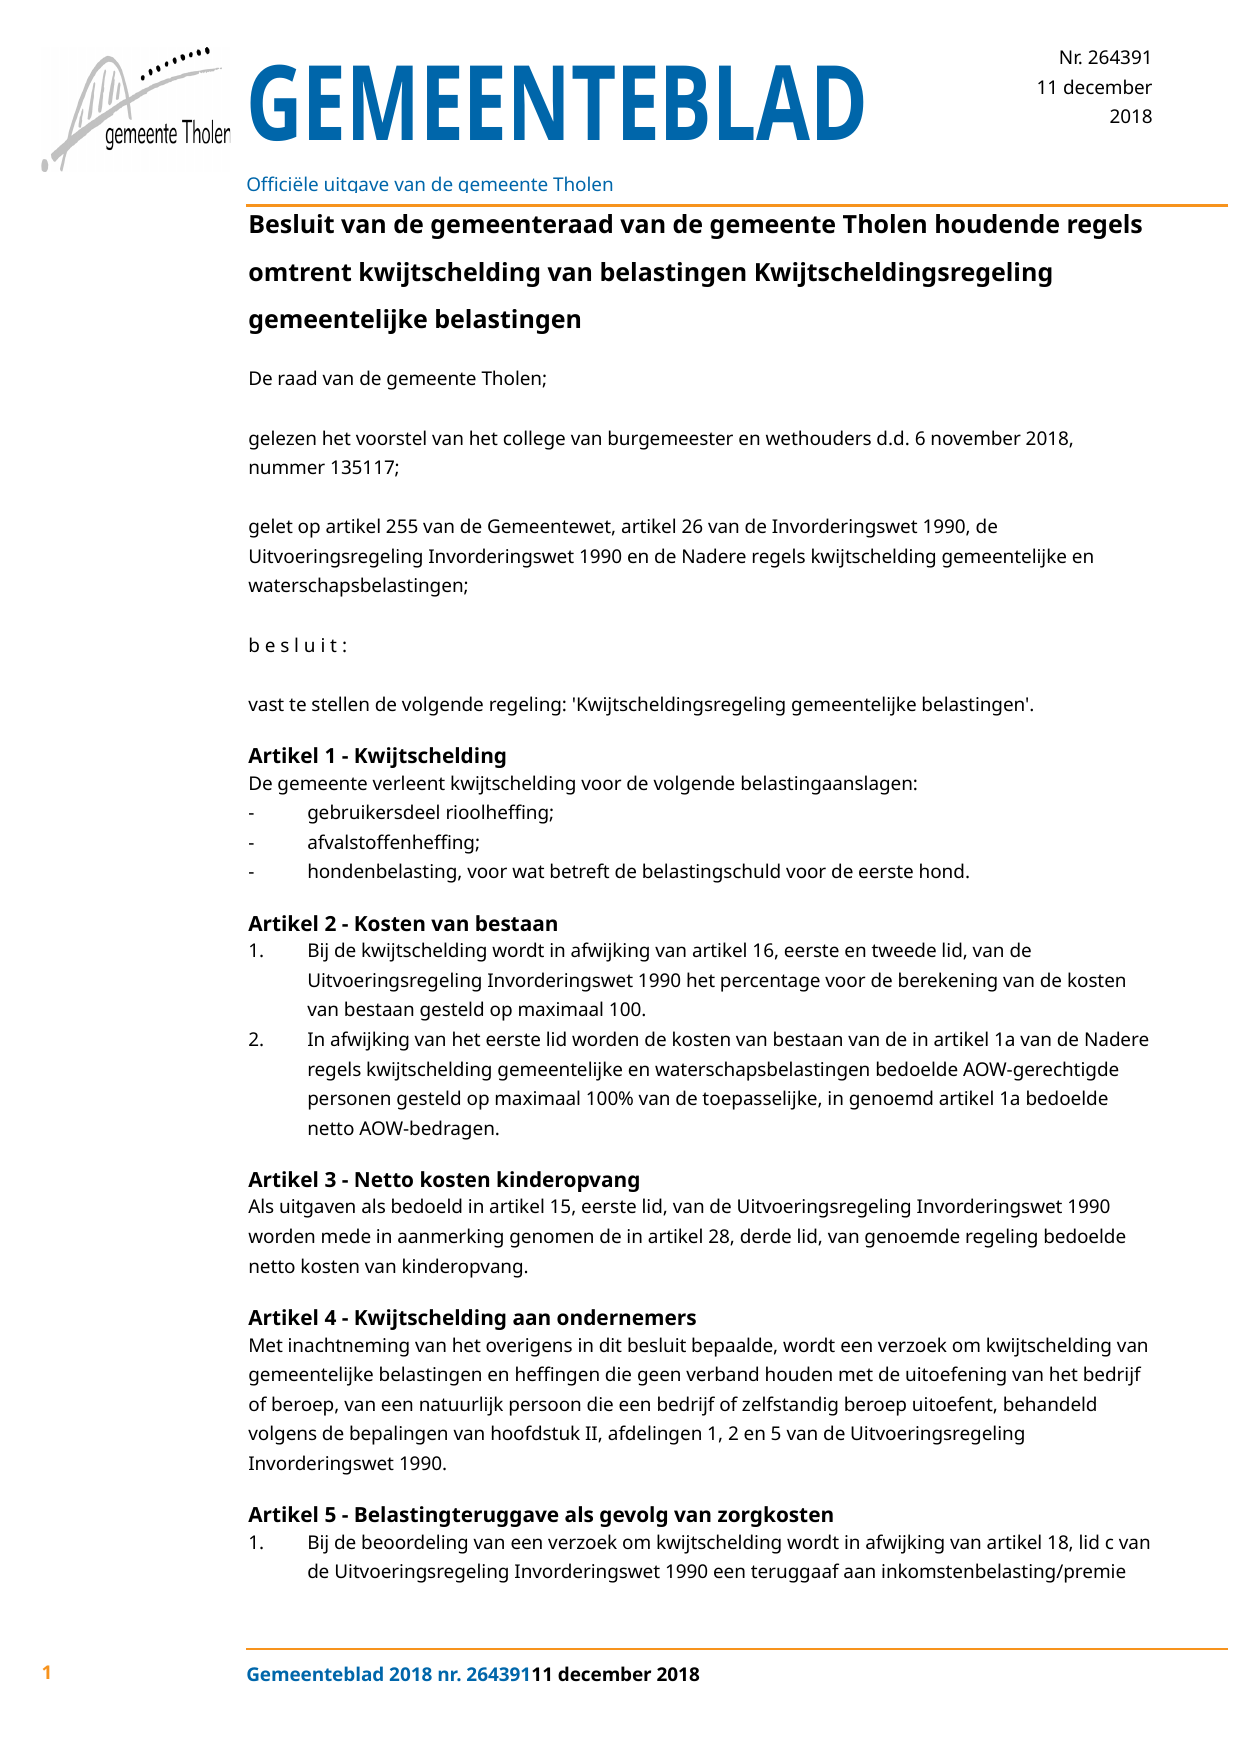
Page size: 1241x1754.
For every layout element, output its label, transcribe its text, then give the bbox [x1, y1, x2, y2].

text gelezen het voorstel van het college van burgemeester en wethouders d.d. 6 november 2018, nummer 135117; [248, 425, 1152, 480]
text Als uitgaven als bedoeld in artikel 15, eerste lid, van de Uitvoeringsregeling Invorderingswet 1990 worden mede in aanmerking genomen de in artikel 28, derde lid, van genoemde regeling bedoelde netto kosten van kinderopvang. [248, 1194, 1152, 1279]
text Artikel 3 - Netto kosten kinderopvang [248, 1165, 1152, 1194]
list afvalstoffenheffing; [248, 829, 1152, 855]
text Met inachtneming van het overigens in dit besluit bepaalde, wordt een verzoek om kwijtschelding van gemeentelijke belastingen en heffingen die geen verband houden met de uitoefening van het bedrijf of beroep, van een natuurlijk persoon die een bedrijf of zelfstandig beroep uitoefent, behandeld volgens de bepalingen van hoofdstuk II, afdelingen 1, 2 en 5 van de Uitvoeringsregeling Invorderingswet 1990. [248, 1332, 1152, 1476]
text gelet op artikel 255 van de Gemeentewet, artikel 26 van de Invorderingswet 1990, de Uitvoeringsregeling Invorderingswet 1990 en de Nadere regels kwijtschelding gemeentelijke en waterschapsbelastingen; [248, 513, 1152, 598]
list gebruikersdeel rioolheffing; [248, 799, 1152, 825]
text De gemeente verleent kwijtschelding voor de volgende belastingaanslagen: [248, 770, 1152, 796]
text b e s l u i t : [248, 632, 1152, 657]
picture [41, 47, 231, 172]
text Besluit van de gemeenteraad van de gemeente Tholen houdende regels omtrent kwijtschelding van belastingen Kwijtscheldingsregeling gemeentelijke belastingen [248, 207, 1152, 336]
text Artikel 2 - Kosten van bestaan [248, 909, 1152, 937]
list hondenbelasting, voor wat betreft de belastingschuld voor de eerste hond. [248, 858, 1152, 884]
text Artikel 5 - Belastingteruggave als gevolg van zorgkosten [248, 1501, 1152, 1529]
list In afwijking van het eerste lid worden de kosten van bestaan van de in artikel 1a van de Nadere regels kwijtschelding gemeentelijke en waterschapsbelastingen bedoelde AOW-gerechtigde personen gesteld op maximaal 100% van de toepasselijke, in genoemd artikel 1a bedoelde netto AOW-bedragen. [248, 1026, 1152, 1141]
text vast te stellen de volgende regeling: 'Kwijtscheldingsregeling gemeentelijke belastingen'. [248, 691, 1152, 717]
text De raad van de gemeente Tholen; [248, 366, 1152, 391]
text Artikel 1 - Kwijtschelding [248, 741, 1152, 770]
list Bij de kwijtschelding wordt in afwijking van artikel 16, eerste en tweede lid, van de Uitvoeringsregeling Invorderingswet 1990 het percentage voor de berekening van de kosten van bestaan gesteld op maximaal 100. [248, 937, 1152, 1022]
text Artikel 4 - Kwijtschelding aan ondernemers [248, 1303, 1152, 1332]
list Bij de beoordeling van een verzoek om kwijtschelding wordt in afwijking van artikel 18, lid c van de Uitvoeringsregeling Invorderingswet 1990 een teruggaaf aan inkomstenbelasting/premie [248, 1529, 1152, 1584]
